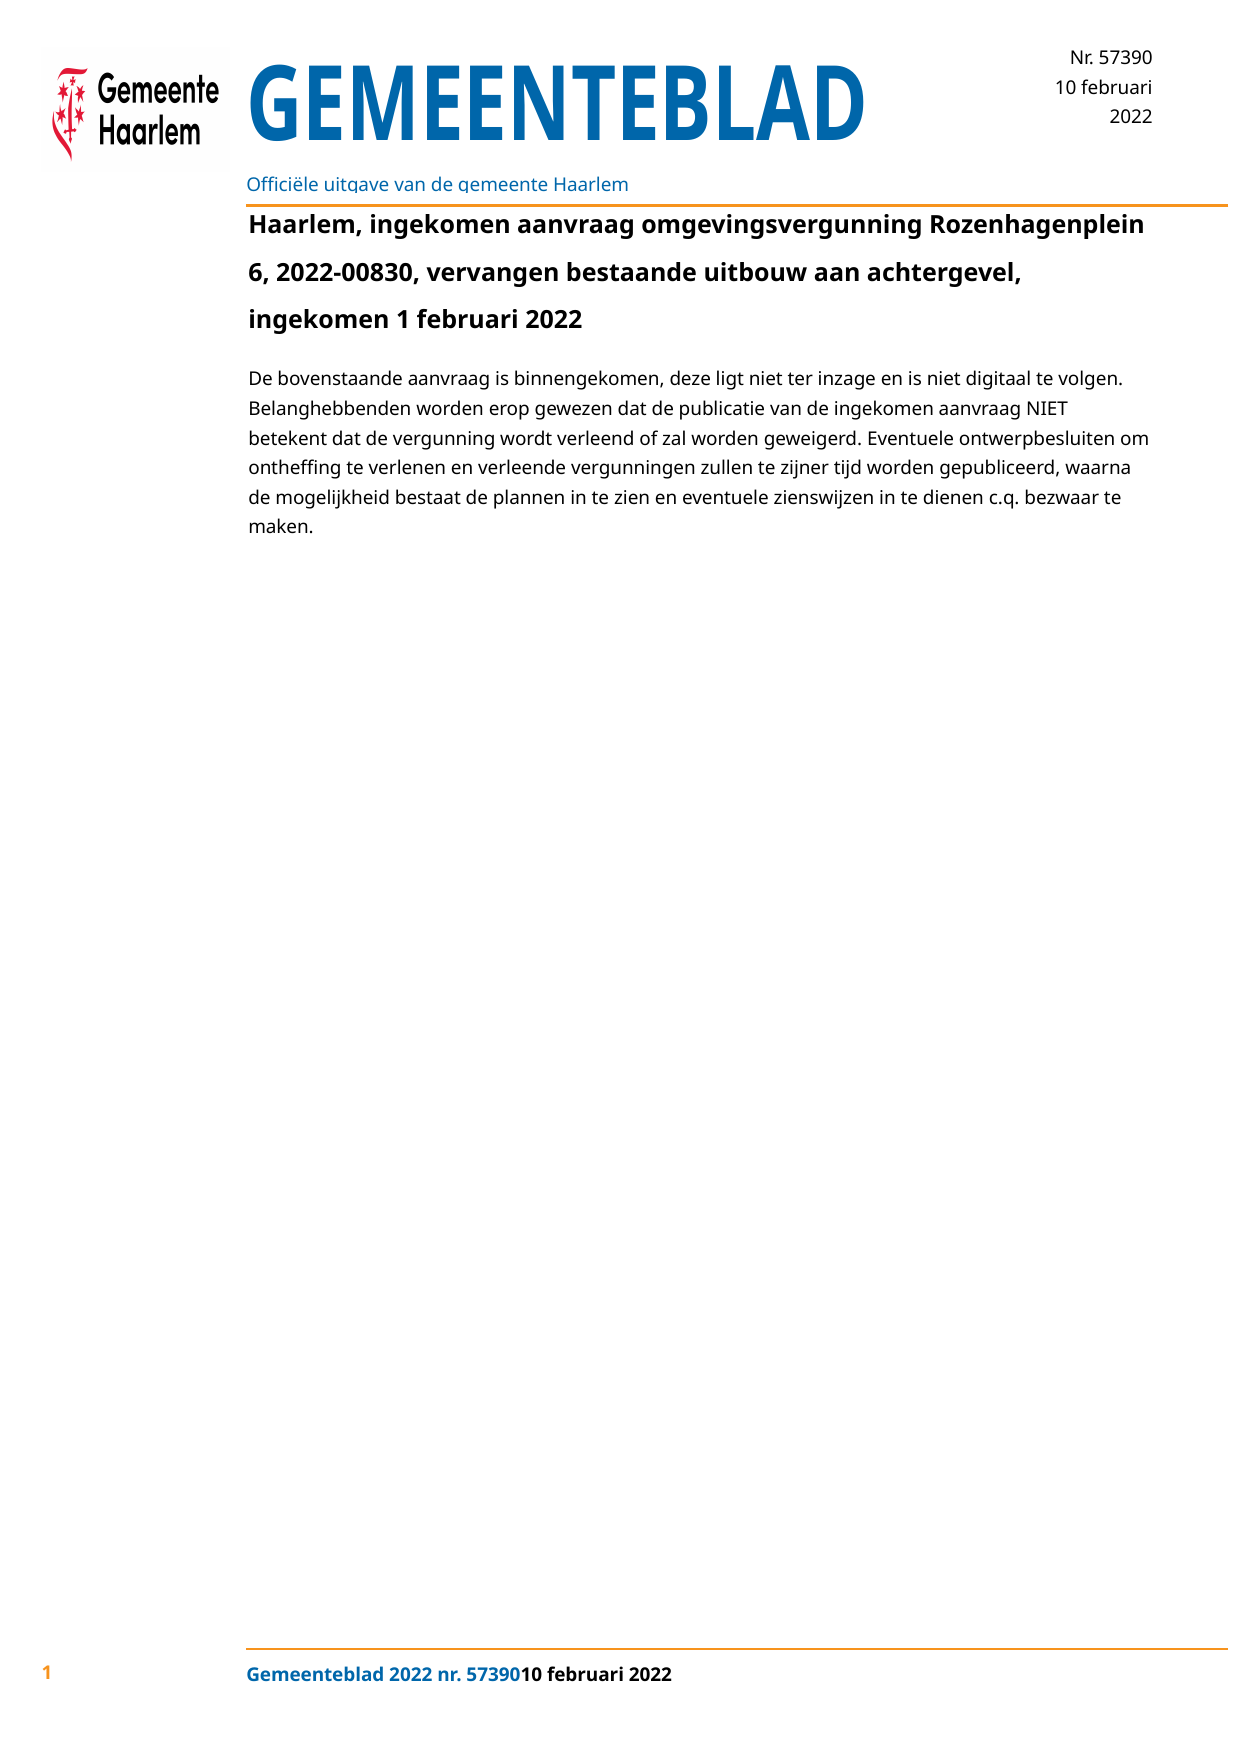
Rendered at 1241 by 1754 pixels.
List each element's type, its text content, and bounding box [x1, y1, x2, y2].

text De bovenstaande aanvraag is binnengekomen, deze ligt niet ter inzage en is niet digitaal te volgen. Belanghebbenden worden erop gewezen dat de publicatie van de ingekomen aanvraag NIET betekent dat de vergunning wordt verleend of zal worden geweigerd. Eventuele ontwerpbesluiten om ontheffing te verlenen en verleende vergunningen zullen te zijner tijd worden gepubliceerd, waarna de mogelijkheid bestaat de plannen in te zien en eventuele zienswijzen in te dienen c.q. bezwaar te maken. [248, 366, 1152, 539]
text Haarlem, ingekomen aanvraag omgevingsvergunning Rozenhagenplein 6, 2022-00830, vervangen bestaande uitbouw aan achtergevel, ingekomen 1 februari 2022 [248, 207, 1152, 336]
picture [41, 47, 231, 172]
